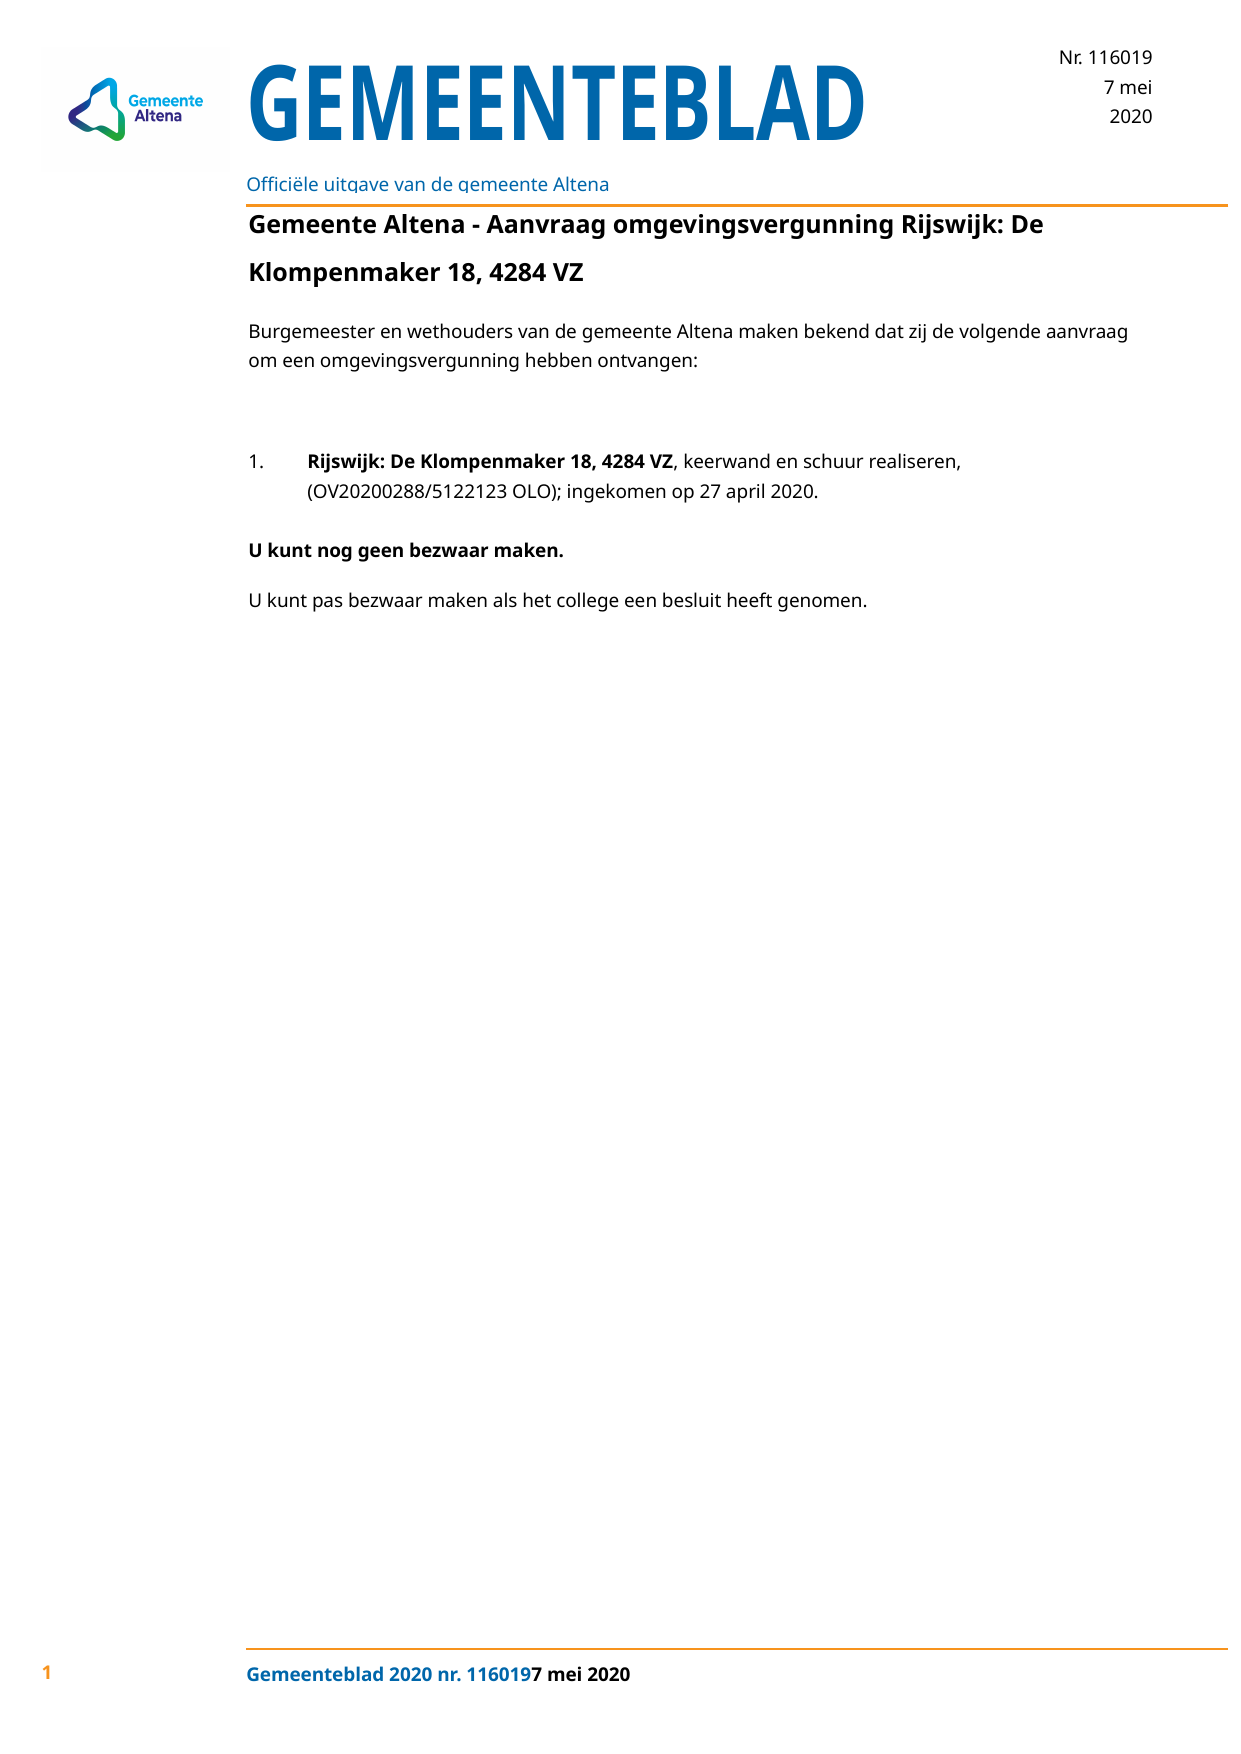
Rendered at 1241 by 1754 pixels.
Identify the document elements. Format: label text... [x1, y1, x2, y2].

text Burgemeester en wethouders van de gemeente Altena maken bekend dat zij de volgende aanvraag om een omgevingsvergunning hebben ontvangen: [248, 318, 1152, 373]
text Gemeente Altena - Aanvraag omgevingsvergunning Rijswijk: De Klompenmaker 18, 4284 VZ [248, 207, 1152, 288]
text U kunt pas bezwaar maken als het college een besluit heeft genomen. [248, 587, 1152, 613]
text U kunt nog geen bezwaar maken. [248, 537, 1152, 563]
list Rijswijk: De Klompenmaker 18, 4284 VZ, keerwand en schuur realiseren, (OV20200288/5122123 OLO); ingekomen op 27 april 2020. [248, 448, 1152, 504]
picture [41, 47, 231, 172]
